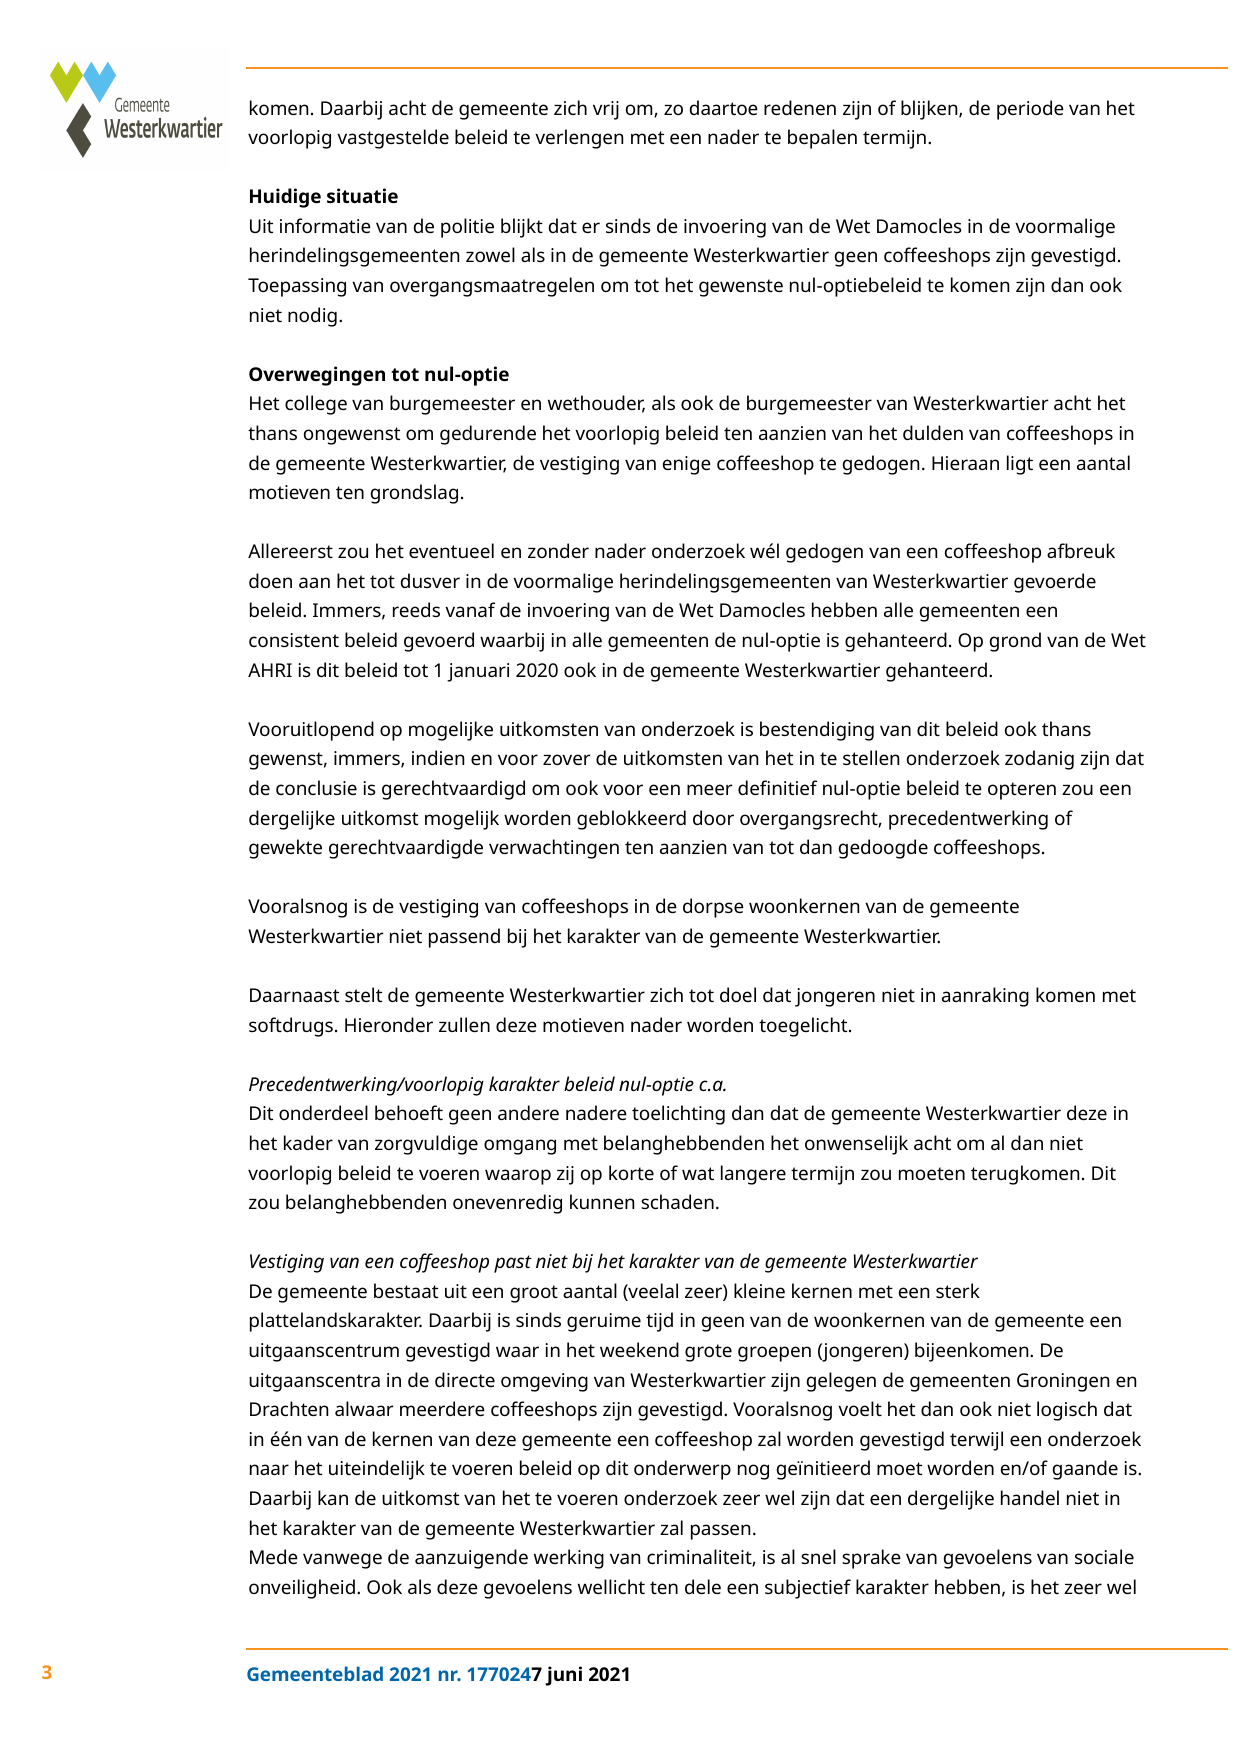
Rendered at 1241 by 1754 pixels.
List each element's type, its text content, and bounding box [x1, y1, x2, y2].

text komen. Daarbij acht de gemeente zich vrij om, zo daartoe redenen zijn of blijken, de periode van het voorlopig vastgestelde beleid te verlengen met een nader te bepalen termijn. [248, 95, 1152, 150]
text Dit onderdeel behoeft geen andere nadere toelichting dan dat de gemeente Westerkwartier deze in het kader van zorgvuldige omgang met belanghebbenden het onwenselijk acht om al dan niet voorlopig beleid te voeren waarop zij op korte of wat langere termijn zou moeten terugkomen. Dit zou belanghebbenden onevenredig kunnen schaden. [248, 1101, 1152, 1215]
text Vestiging van een coffeeshop past niet bij het karakter van de gemeente Westerkwartier [248, 1248, 1152, 1274]
text Vooralsnog is de vestiging van coffeeshops in de dorpse woonkernen van de gemeente Westerkwartier niet passend bij het karakter van de gemeente Westerkwartier. [248, 893, 1152, 949]
text Vooruitlopend op mogelijke uitkomsten van onderzoek is bestendiging van dit beleid ook thans gewenst, immers, indien en voor zover de uitkomsten van het in te stellen onderzoek zodanig zijn dat de conclusie is gerechtvaardigd om ook voor een meer definitief nul-optie beleid te opteren zou een dergelijke uitkomst mogelijk worden geblokkeerd door overgangsrecht, precedentwerking of gewekte gerechtvaardigde verwachtingen ten aanzien van tot dan gedoogde coffeeshops. [248, 716, 1152, 860]
text Overwegingen tot nul-optie [248, 361, 1152, 387]
text Het college van burgemeester en wethouder, als ook de burgemeester van Westerkwartier acht het thans ongewenst om gedurende het voorlopig beleid ten aanzien van het dulden van coffeeshops in de gemeente Westerkwartier, de vestiging van enige coffeeshop te gedogen. Hieraan ligt een aantal motieven ten grondslag. [248, 391, 1152, 505]
text Uit informatie van de politie blijkt dat er sinds de invoering van de Wet Damocles in de voormalige herindelingsgemeenten zowel als in de gemeente Westerkwartier geen coffeeshops zijn gevestigd. Toepassing van overgangsmaatregelen om tot het gewenste nul-optiebeleid te komen zijn dan ook niet nodig. [248, 213, 1152, 328]
text Huidige situatie [248, 183, 1152, 209]
text De gemeente bestaat uit een groot aantal (veelal zeer) kleine kernen met een sterk plattelandskarakter. Daarbij is sinds geruime tijd in geen van de woonkernen van de gemeente een uitgaanscentrum gevestigd waar in het weekend grote groepen (jongeren) bijeenkomen. De uitgaanscentra in de directe omgeving van Westerkwartier zijn gelegen de gemeenten Groningen en Drachten alwaar meerdere coffeeshops zijn gevestigd. Vooralsnog voelt het dan ook niet logisch dat in één van de kernen van deze gemeente een coffeeshop zal worden gevestigd terwijl een onderzoek naar het uiteindelijk te voeren beleid op dit onderwerp nog geïnitieerd moet worden en/of gaande is. [248, 1278, 1152, 1481]
text Daarbij kan de uitkomst van het te voeren onderzoek zeer wel zijn dat een dergelijke handel niet in het karakter van de gemeente Westerkwartier zal passen. [248, 1485, 1152, 1541]
picture [41, 47, 231, 172]
text Allereerst zou het eventueel en zonder nader onderzoek wél gedogen van een coffeeshop afbreuk doen aan het tot dusver in de voormalige herindelingsgemeenten van Westerkwartier gevoerde beleid. Immers, reeds vanaf de invoering van de Wet Damocles hebben alle gemeenten een consistent beleid gevoerd waarbij in alle gemeenten de nul-optie is gehanteerd. Op grond van de Wet AHRI is dit beleid tot 1 januari 2020 ook in de gemeente Westerkwartier gehanteerd. [248, 538, 1152, 683]
text Daarnaast stelt de gemeente Westerkwartier zich tot doel dat jongeren niet in aanraking komen met softdrugs. Hieronder zullen deze motieven nader worden toegelicht. [248, 982, 1152, 1038]
text Precedentwerking/voorlopig karakter beleid nul-optie c.a. [248, 1071, 1152, 1097]
text Mede vanwege de aanzuigende werking van criminaliteit, is al snel sprake van gevoelens van sociale onveiligheid. Ook als deze gevoelens wellicht ten dele een subjectief karakter hebben, is het zeer wel [248, 1544, 1152, 1600]
